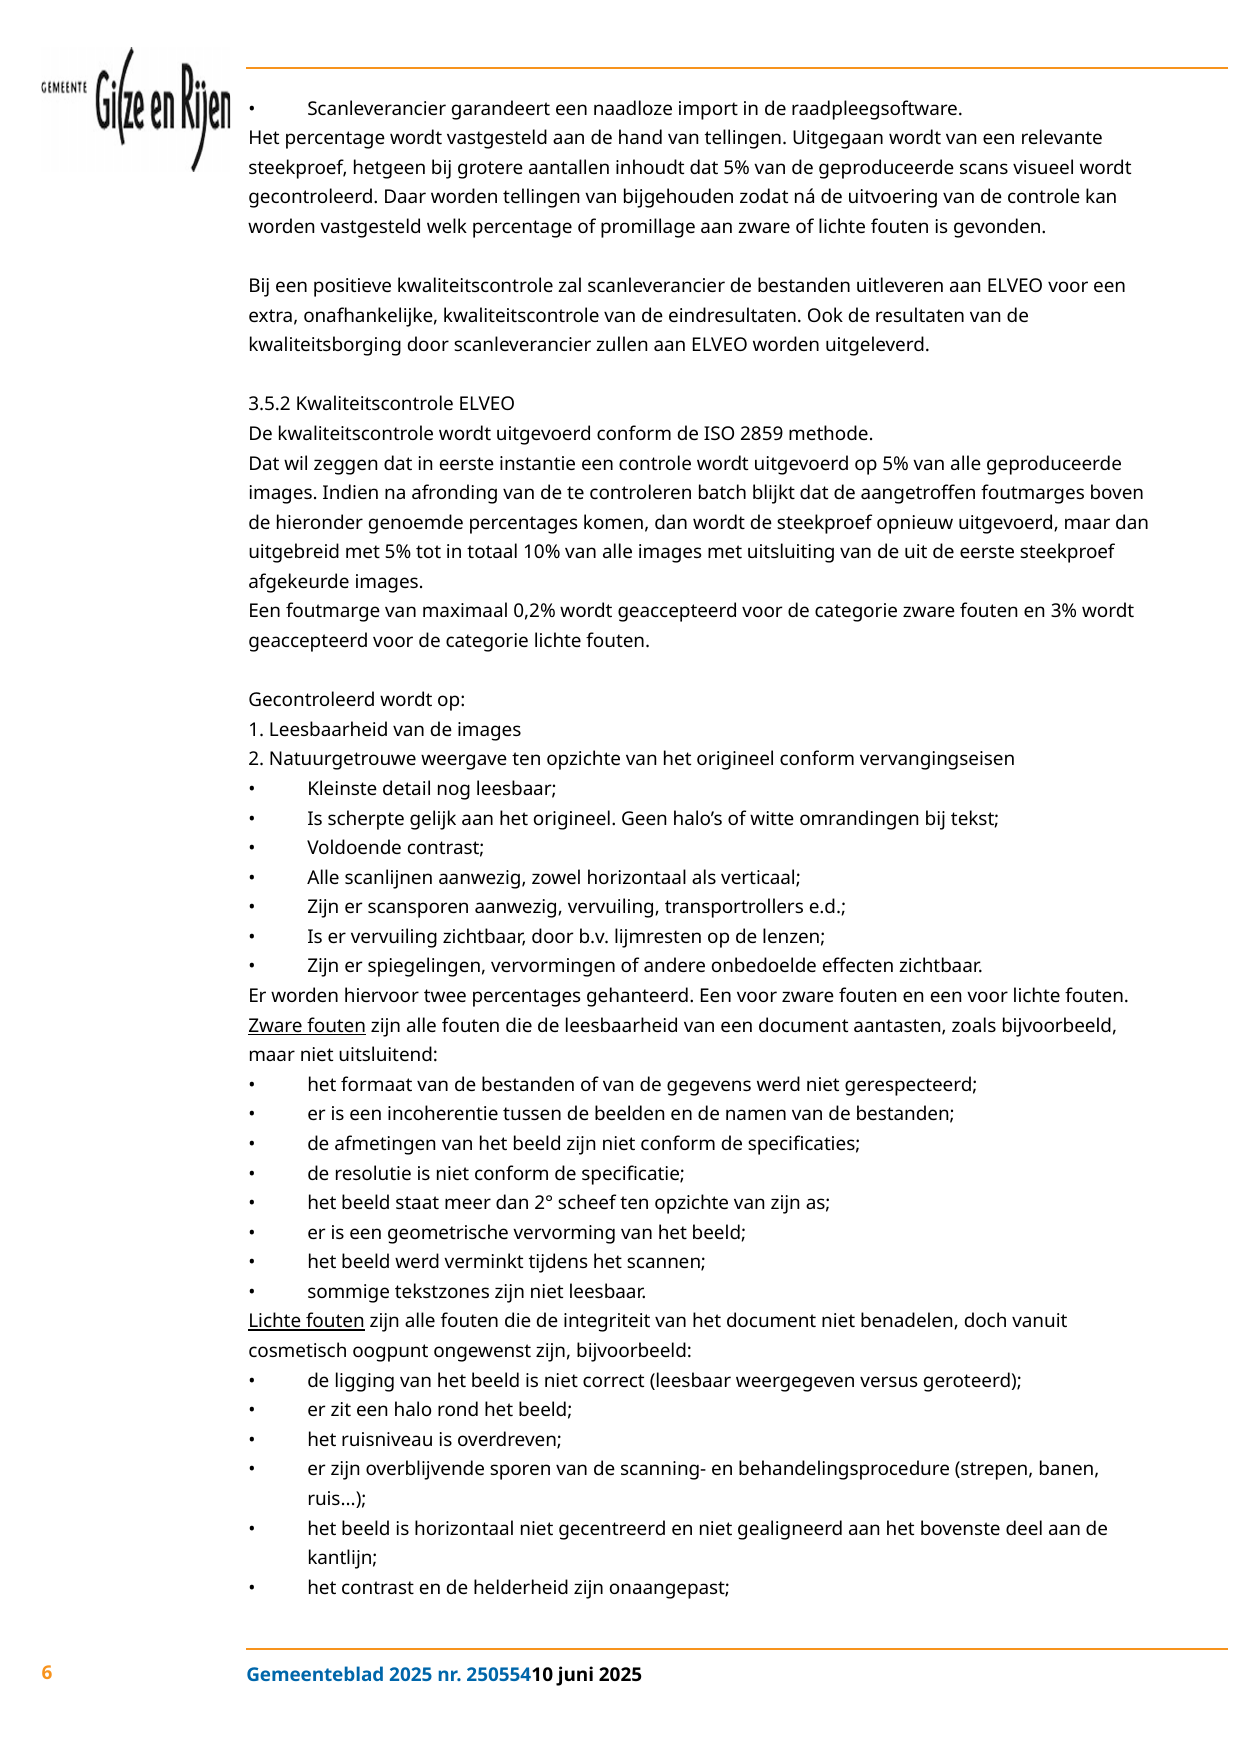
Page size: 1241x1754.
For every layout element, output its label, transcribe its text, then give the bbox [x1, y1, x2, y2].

list Kleinste detail nog leesbaar; [248, 775, 1152, 801]
list Is er vervuiling zichtbaar, door b.v. lijmresten op de lenzen; [248, 923, 1152, 949]
list er zijn overblijvende sporen van de scanning- en behandelingsprocedure (strepen, banen, ruis...); [248, 1456, 1152, 1511]
list het formaat van de bestanden of van de gegevens werd niet gerespecteerd; [248, 1071, 1152, 1097]
text Een foutmarge van maximaal 0,2% wordt geaccepteerd voor de categorie zware fouten en 3% wordt geaccepteerd voor de categorie lichte fouten. [248, 598, 1152, 653]
text Dat wil zeggen dat in eerste instantie een controle wordt uitgevoerd op 5% van alle geproduceerde images. Indien na afronding van de te controleren batch blijkt dat de aangetroffen foutmarges boven de hieronder genoemde percentages komen, dan wordt de steekproef opnieuw uitgevoerd, maar dan uitgebreid met 5% tot in totaal 10% van alle images met uitsluiting van de uit de eerste steekproef afgekeurde images. [248, 450, 1152, 594]
list het beeld is horizontaal niet gecentreerd en niet gealigneerd aan het bovenste deel aan de kantlijn; [248, 1515, 1152, 1570]
text Het percentage wordt vastgesteld aan de hand van tellingen. Uitgegaan wordt van een relevante steekproef, hetgeen bij grotere aantallen inhoudt dat 5% van de geproduceerde scans visueel wordt gecontroleerd. Daar worden tellingen van bijgehouden zodat ná de uitvoering van de controle kan worden vastgesteld welk percentage of promillage aan zware of lichte fouten is gevonden. [248, 124, 1152, 239]
list Zijn er scansporen aanwezig, vervuiling, transportrollers e.d.; [248, 893, 1152, 919]
list Is scherpte gelijk aan het origineel. Geen halo’s of witte omrandingen bij tekst; [248, 805, 1152, 831]
text Er worden hiervoor twee percentages gehanteerd. Een voor zware fouten en een voor lichte fouten. Zware fouten zijn alle fouten die de leesbaarheid van een document aantasten, zoals bijvoorbeeld, maar niet uitsluitend: [248, 982, 1152, 1067]
list Zijn er spiegelingen, vervormingen of andere onbedoelde effecten zichtbaar. [248, 953, 1152, 978]
list Scanleverancier garandeert een naadloze import in de raadpleegsoftware. [248, 95, 1152, 121]
picture [41, 47, 231, 172]
list sommige tekstzones zijn niet leesbaar. [248, 1278, 1152, 1304]
text Lichte fouten zijn alle fouten die de integriteit van het document niet benadelen, doch vanuit cosmetisch oogpunt ongewenst zijn, bijvoorbeeld: [248, 1308, 1152, 1363]
text 3.5.2 Kwaliteitscontrole ELVEO [248, 391, 1152, 416]
list de afmetingen van het beeld zijn niet conform de specificaties; [248, 1130, 1152, 1156]
list er zit een halo rond het beeld; [248, 1396, 1152, 1422]
text De kwaliteitscontrole wordt uitgevoerd conform de ISO 2859 methode. [248, 420, 1152, 446]
text Bij een positieve kwaliteitscontrole zal scanleverancier de bestanden uitleveren aan ELVEO voor een extra, onafhankelijke, kwaliteitscontrole van de eindresultaten. Ook de resultaten van de kwaliteitsborging door scanleverancier zullen aan ELVEO worden uitgeleverd. [248, 272, 1152, 357]
list het contrast en de helderheid zijn onaangepast; [248, 1574, 1152, 1600]
text 2. Natuurgetrouwe weergave ten opzichte van het origineel conform vervangingseisen [248, 746, 1152, 771]
list het beeld staat meer dan 2° scheef ten opzichte van zijn as; [248, 1189, 1152, 1215]
text 1. Leesbaarheid van de images [248, 716, 1152, 742]
text Gecontroleerd wordt op: [248, 686, 1152, 712]
list het beeld werd verminkt tijdens het scannen; [248, 1248, 1152, 1274]
list de ligging van het beeld is niet correct (leesbaar weergegeven versus geroteerd); [248, 1367, 1152, 1393]
list Voldoende contrast; [248, 834, 1152, 860]
list er is een geometrische vervorming van het beeld; [248, 1219, 1152, 1245]
list er is een incoherentie tussen de beelden en de namen van de bestanden; [248, 1101, 1152, 1126]
list de resolutie is niet conform de specificatie; [248, 1160, 1152, 1186]
list het ruisniveau is overdreven; [248, 1426, 1152, 1452]
list Alle scanlijnen aanwezig, zowel horizontaal als verticaal; [248, 864, 1152, 890]
